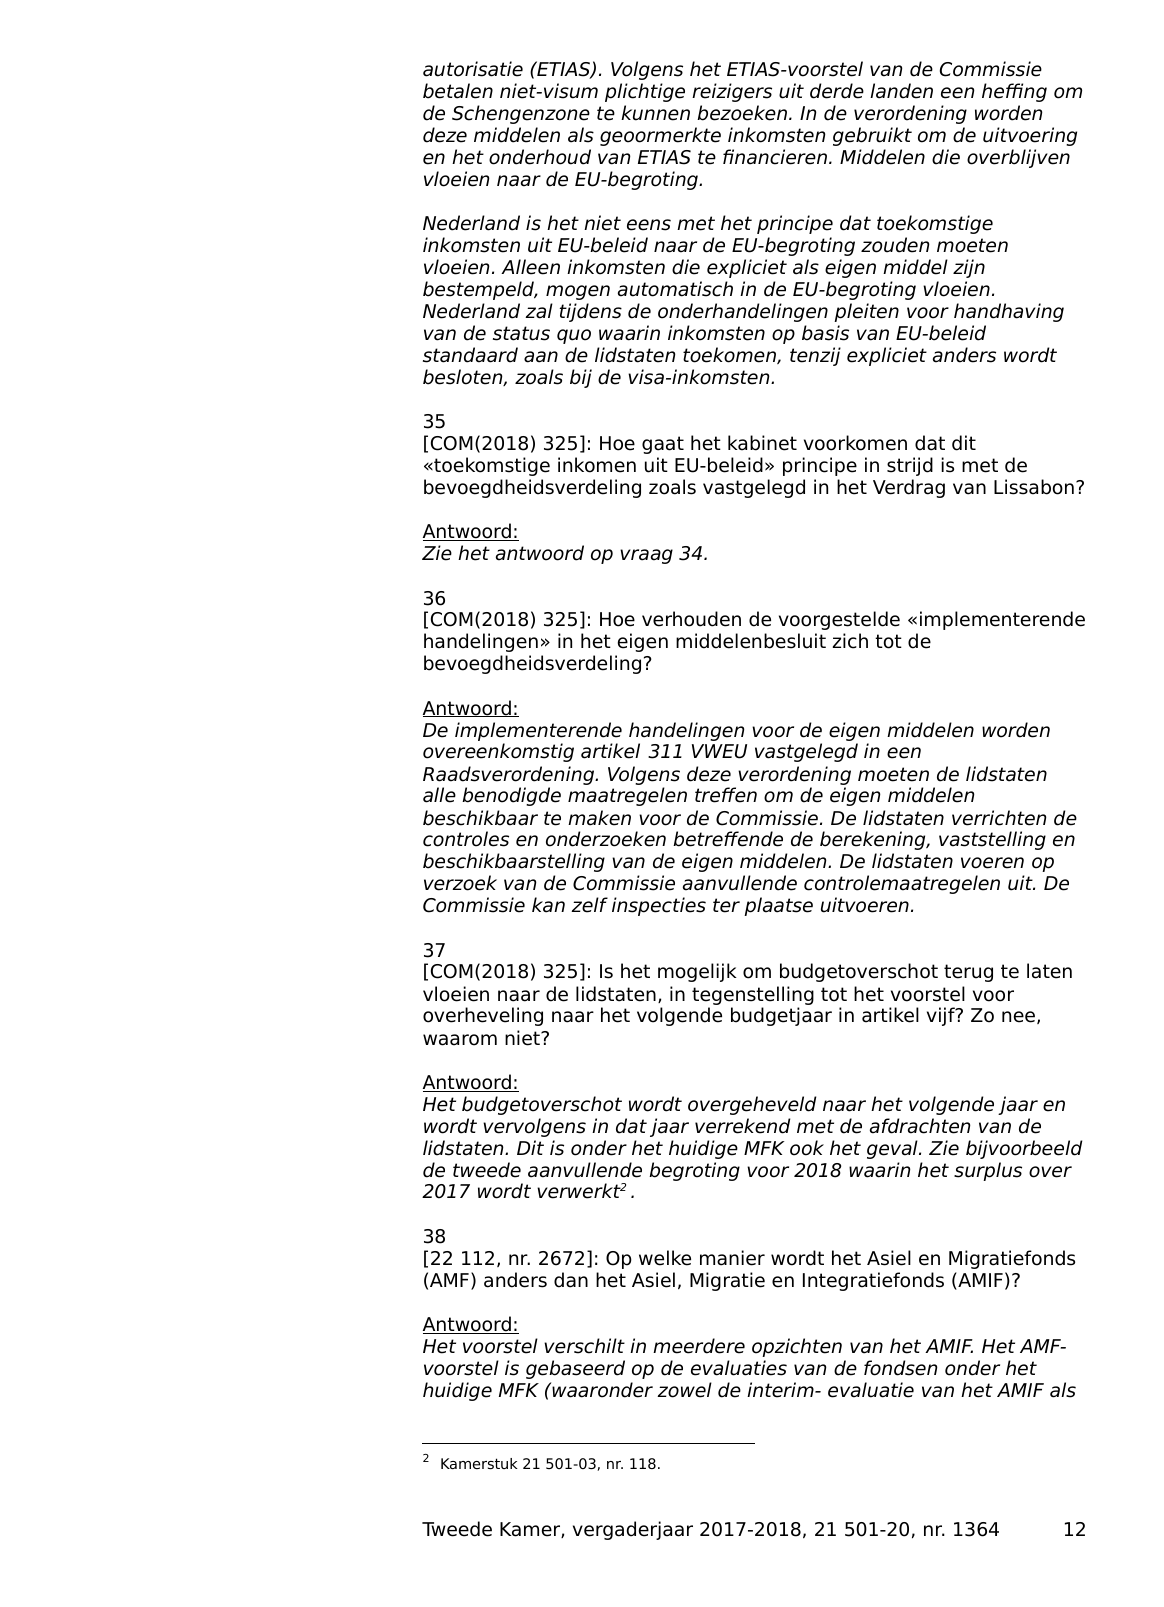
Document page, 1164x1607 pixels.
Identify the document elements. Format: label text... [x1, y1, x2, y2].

text Antwoord: [422, 1072, 1087, 1093]
text De implementerende handelingen voor de eigen middelen worden overeenkomstig artikel 311 VWEU vastgelegd in een Raadsverordening. Volgens deze verordening moeten de lidstaten alle benodigde maatregelen treffen om de eigen middelen beschikbaar te maken voor de Commissie. De lidstaten verrichten de controles en onderzoeken betreffende de berekening, vaststelling en beschikbaarstelling van de eigen middelen. De lidstaten voeren op verzoek van de Commissie aanvullende controlemaatregelen uit. De Commissie kan zelf inspecties ter plaatse uitvoeren. [422, 719, 1087, 917]
text [COM(2018) 325]: Is het mogelijk om budgetoverschot terug te laten vloeien naar de lidstaten, in tegenstelling tot het voorstel voor overheveling naar het volgende budgetjaar in artikel vijf? Zo nee, waarom niet? [422, 961, 1087, 1049]
text 37 [422, 939, 1087, 961]
text 38 [422, 1226, 1087, 1248]
text Antwoord: [422, 521, 1087, 543]
text 36 [422, 587, 1087, 609]
text Het voorstel verschilt in meerdere opzichten van het AMIF. Het AMF-voorstel is gebaseerd op de evaluaties van de fondsen onder het huidige MFK (waaronder zowel de interim- evaluatie van het AMIF als [422, 1336, 1087, 1402]
text [COM(2018) 325]: Hoe verhouden de voorgestelde «implementerende handelingen» in het eigen middelenbesluit zich tot de bevoegdheidsverdeling? [422, 609, 1087, 675]
text 35 [422, 411, 1087, 433]
text Antwoord: [422, 1314, 1087, 1336]
text [COM(2018) 325]: Hoe gaat het kabinet voorkomen dat dit «toekomstige inkomen uit EU-beleid» principe in strijd is met de bevoegdheidsverdeling zoals vastgelegd in het Verdrag van Lissabon? [422, 433, 1087, 499]
text Antwoord: [422, 697, 1087, 719]
text -autorisatie (ETIAS). Volgens het ETIAS-voorstel van de Commissie betalen niet-visum plichtige reizigers uit derde landen een heffing om de Schengenzone te kunnen bezoeken. In de verordening worden deze middelen als geoormerkte inkomsten gebruikt om de uitvoering en het onderhoud van ETIAS te financieren. Middelen die overblijven vloeien naar de EU-begroting. [422, 59, 1087, 191]
text Nederland is het niet eens met het principe dat toekomstige inkomsten uit EU-beleid naar de EU-begroting zouden moeten vloeien. Alleen inkomsten die expliciet als eigen middel zijn bestempeld, mogen automatisch in de EU-begroting vloeien. Nederland zal tijdens de onderhandelingen pleiten voor handhaving van de status quo waarin inkomsten op basis van EU-beleid standaard aan de lidstaten toekomen, tenzij expliciet anders wordt besloten, zoals bij de visa-inkomsten. [422, 213, 1087, 389]
text Zie het antwoord op vraag 34. [422, 543, 1087, 565]
text [22 112, nr. 2672]: Op welke manier wordt het Asiel en Migratiefonds (AMF) anders dan het Asiel, Migratie en Integratiefonds (AMIF)? [422, 1248, 1087, 1292]
text Het budgetoverschot wordt overgeheveld naar het volgende jaar en wordt vervolgens in dat jaar verrekend met de afdrachten van de lidstaten. Dit is onder het huidige MFK ook het geval. Zie bijvoorbeeld de tweede aanvullende begroting voor 2018 waarin het surplus over 2017 wordt verwerkt. [422, 1093, 1087, 1203]
text Kamerstuk 21 501-03, nr. 118. [422, 1452, 1087, 1474]
